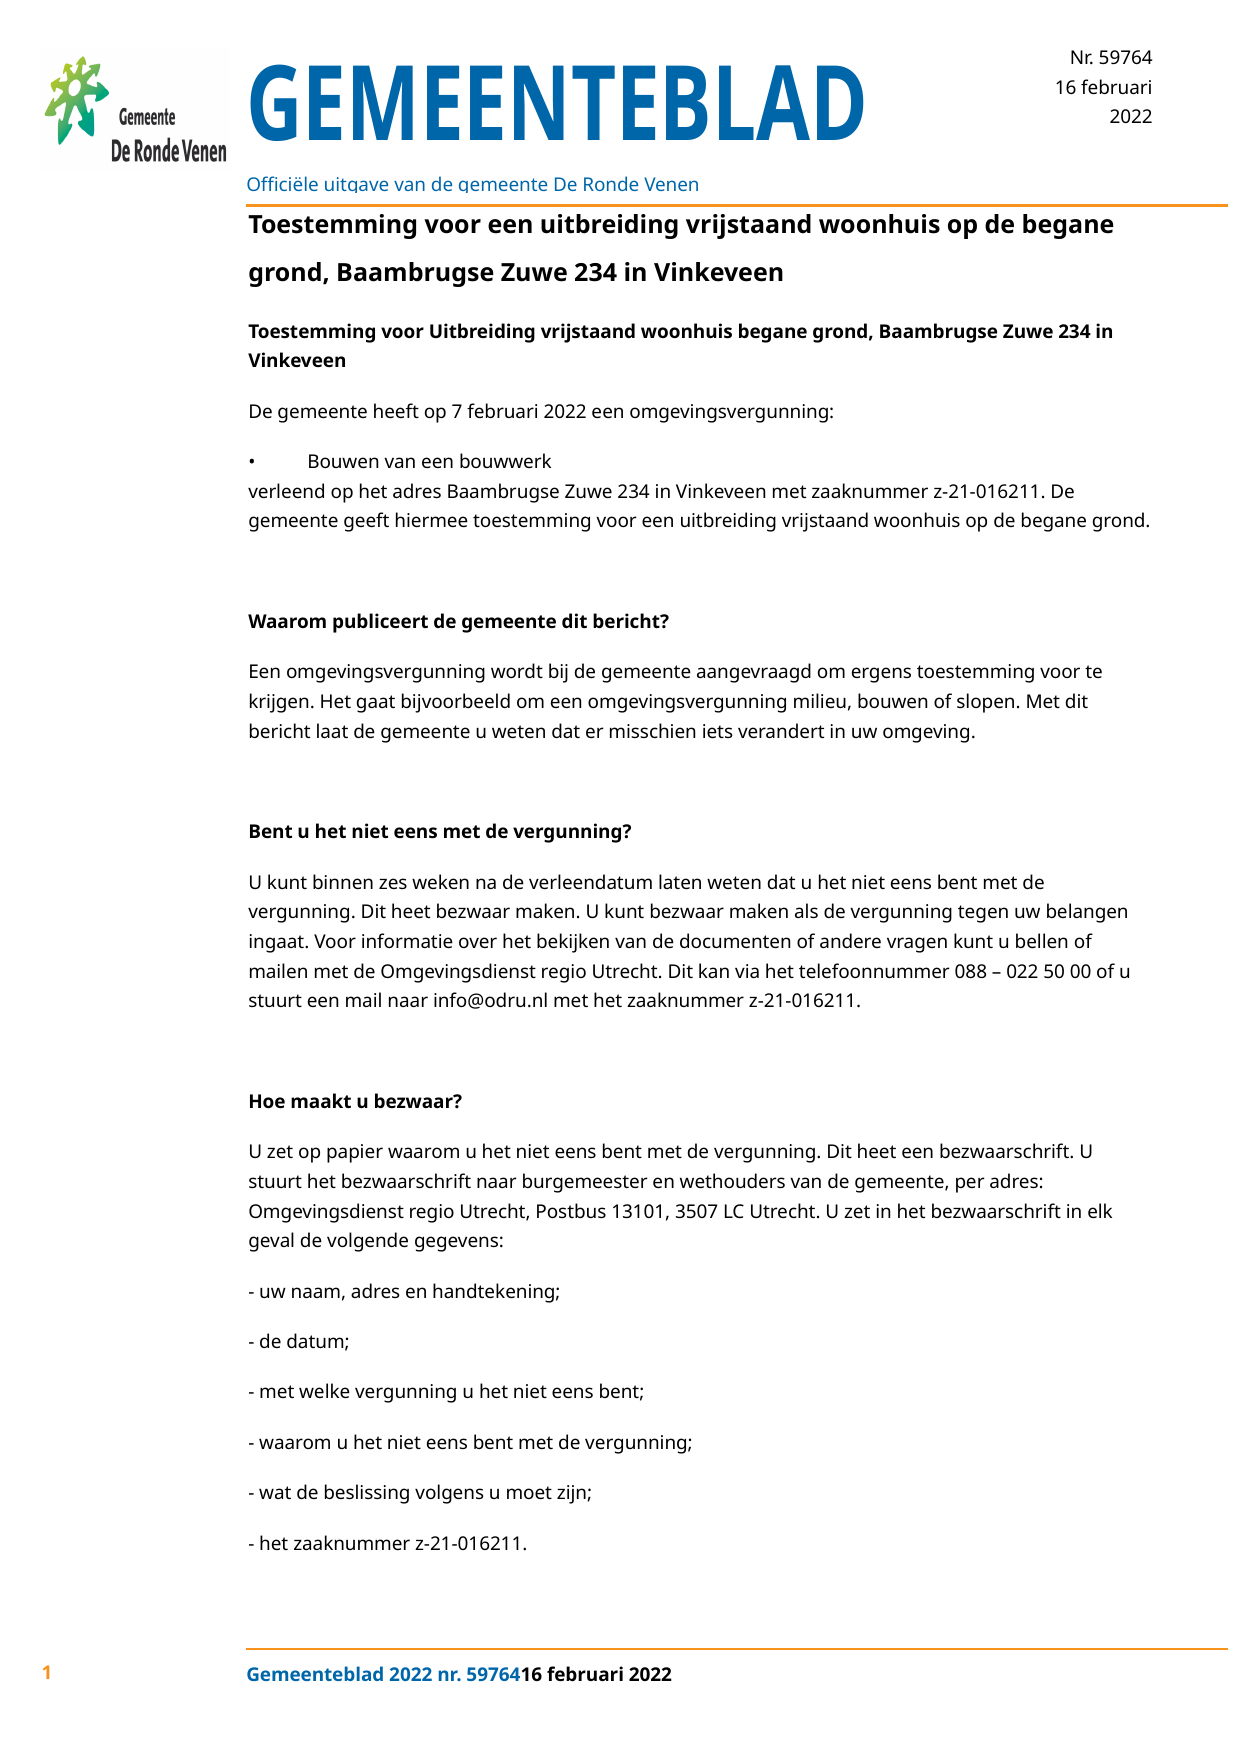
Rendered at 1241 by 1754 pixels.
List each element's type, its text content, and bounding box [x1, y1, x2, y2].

text Bent u het niet eens met de vergunning? [248, 819, 1152, 844]
text - uw naam, adres en handtekening; [248, 1278, 1152, 1304]
text Waarom publiceert de gemeente dit bericht? [248, 608, 1152, 634]
text Hoe maakt u bezwaar? [248, 1088, 1152, 1114]
picture [41, 47, 231, 172]
text - met welke vergunning u het niet eens bent; [248, 1379, 1152, 1404]
text - het zaaknummer z-21-016211. [248, 1530, 1152, 1556]
text U kunt binnen zes weken na de verleendatum laten weten dat u het niet eens bent met de vergunning. Dit heet bezwaar maken. U kunt bezwaar maken als de vergunning tegen uw belangen ingaat. Voor informatie over het bekijken van de documenten of andere vragen kunt u bellen of mailen met de Omgevingsdienst regio Utrecht. Dit kan via het telefoonnummer 088 – 022 50 00 of u stuurt een mail naar info@odru.nl met het zaaknummer z-21-016211. [248, 869, 1152, 1013]
text U zet op papier waarom u het niet eens bent met de vergunning. Dit heet een bezwaarschrift. U stuurt het bezwaarschrift naar burgemeester en wethouders van de gemeente, per adres: Omgevingsdienst regio Utrecht, Postbus 13101, 3507 LC Utrecht. U zet in het bezwaarschrift in elk geval de volgende gegevens: [248, 1139, 1152, 1253]
text De gemeente heeft op 7 februari 2022 een omgevingsvergunning: [248, 398, 1152, 424]
text - waarom u het niet eens bent met de vergunning; [248, 1429, 1152, 1455]
text Een omgevingsvergunning wordt bij de gemeente aangevraagd om ergens toestemming voor te krijgen. Het gaat bijvoorbeeld om een omgevingsvergunning milieu, bouwen of slopen. Met dit bericht laat de gemeente u weten dat er misschien iets verandert in uw omgeving. [248, 659, 1152, 744]
list Bouwen van een bouwwerk [248, 448, 1152, 474]
text Toestemming voor een uitbreiding vrijstaand woonhuis op de begane grond, Baambrugse Zuwe 234 in Vinkeveen [248, 207, 1152, 288]
text - de datum; [248, 1328, 1152, 1354]
text Toestemming voor Uitbreiding vrijstaand woonhuis begane grond, Baambrugse Zuwe 234 in Vinkeveen [248, 318, 1152, 373]
text - wat de beslissing volgens u moet zijn; [248, 1479, 1152, 1505]
text verleend op het adres Baambrugse Zuwe 234 in Vinkeveen met zaaknummer z-21-016211. De gemeente geeft hiermee toestemming voor een uitbreiding vrijstaand woonhuis op de begane grond. [248, 478, 1152, 533]
